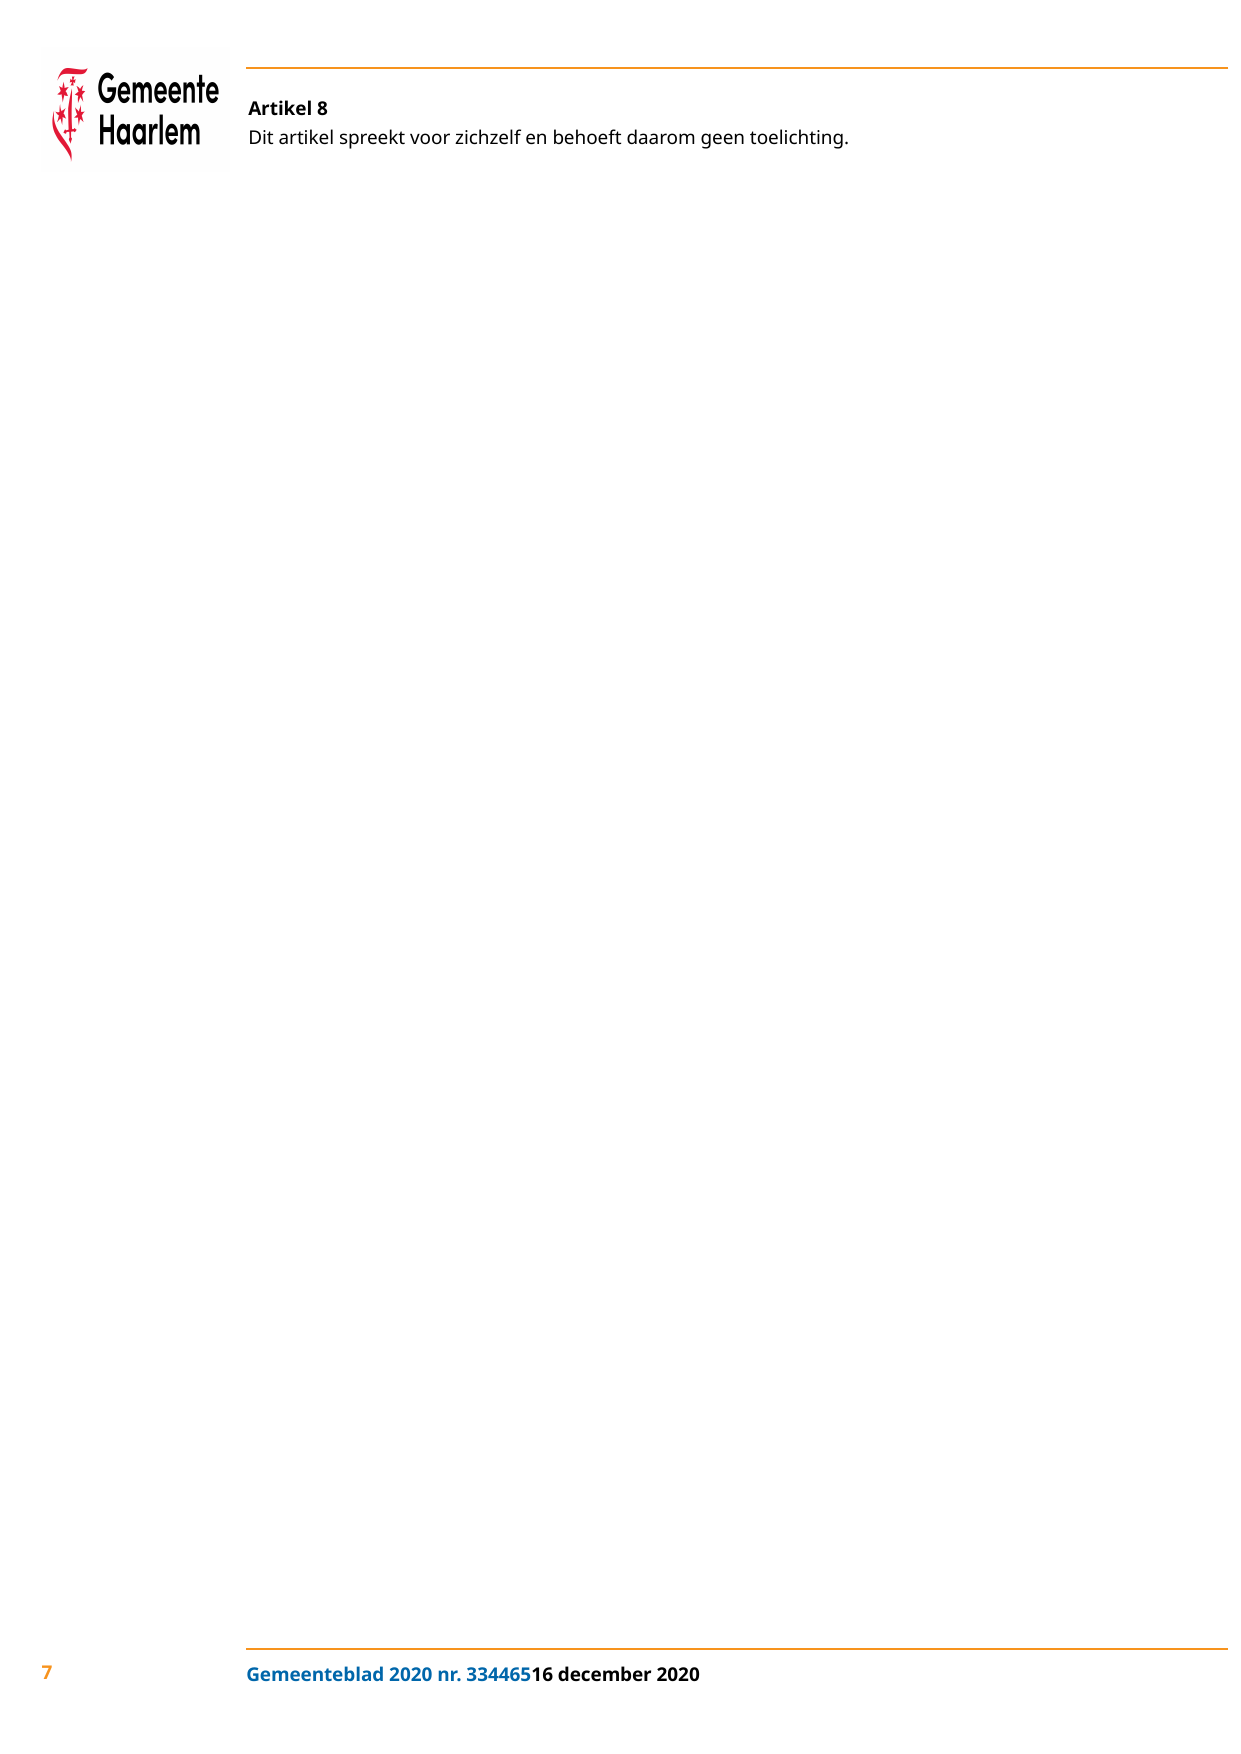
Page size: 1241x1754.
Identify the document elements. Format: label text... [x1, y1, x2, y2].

picture [41, 47, 231, 172]
text Dit artikel spreekt voor zichzelf en behoeft daarom geen toelichting. [248, 124, 1152, 150]
text Artikel 8 [248, 95, 1152, 121]
